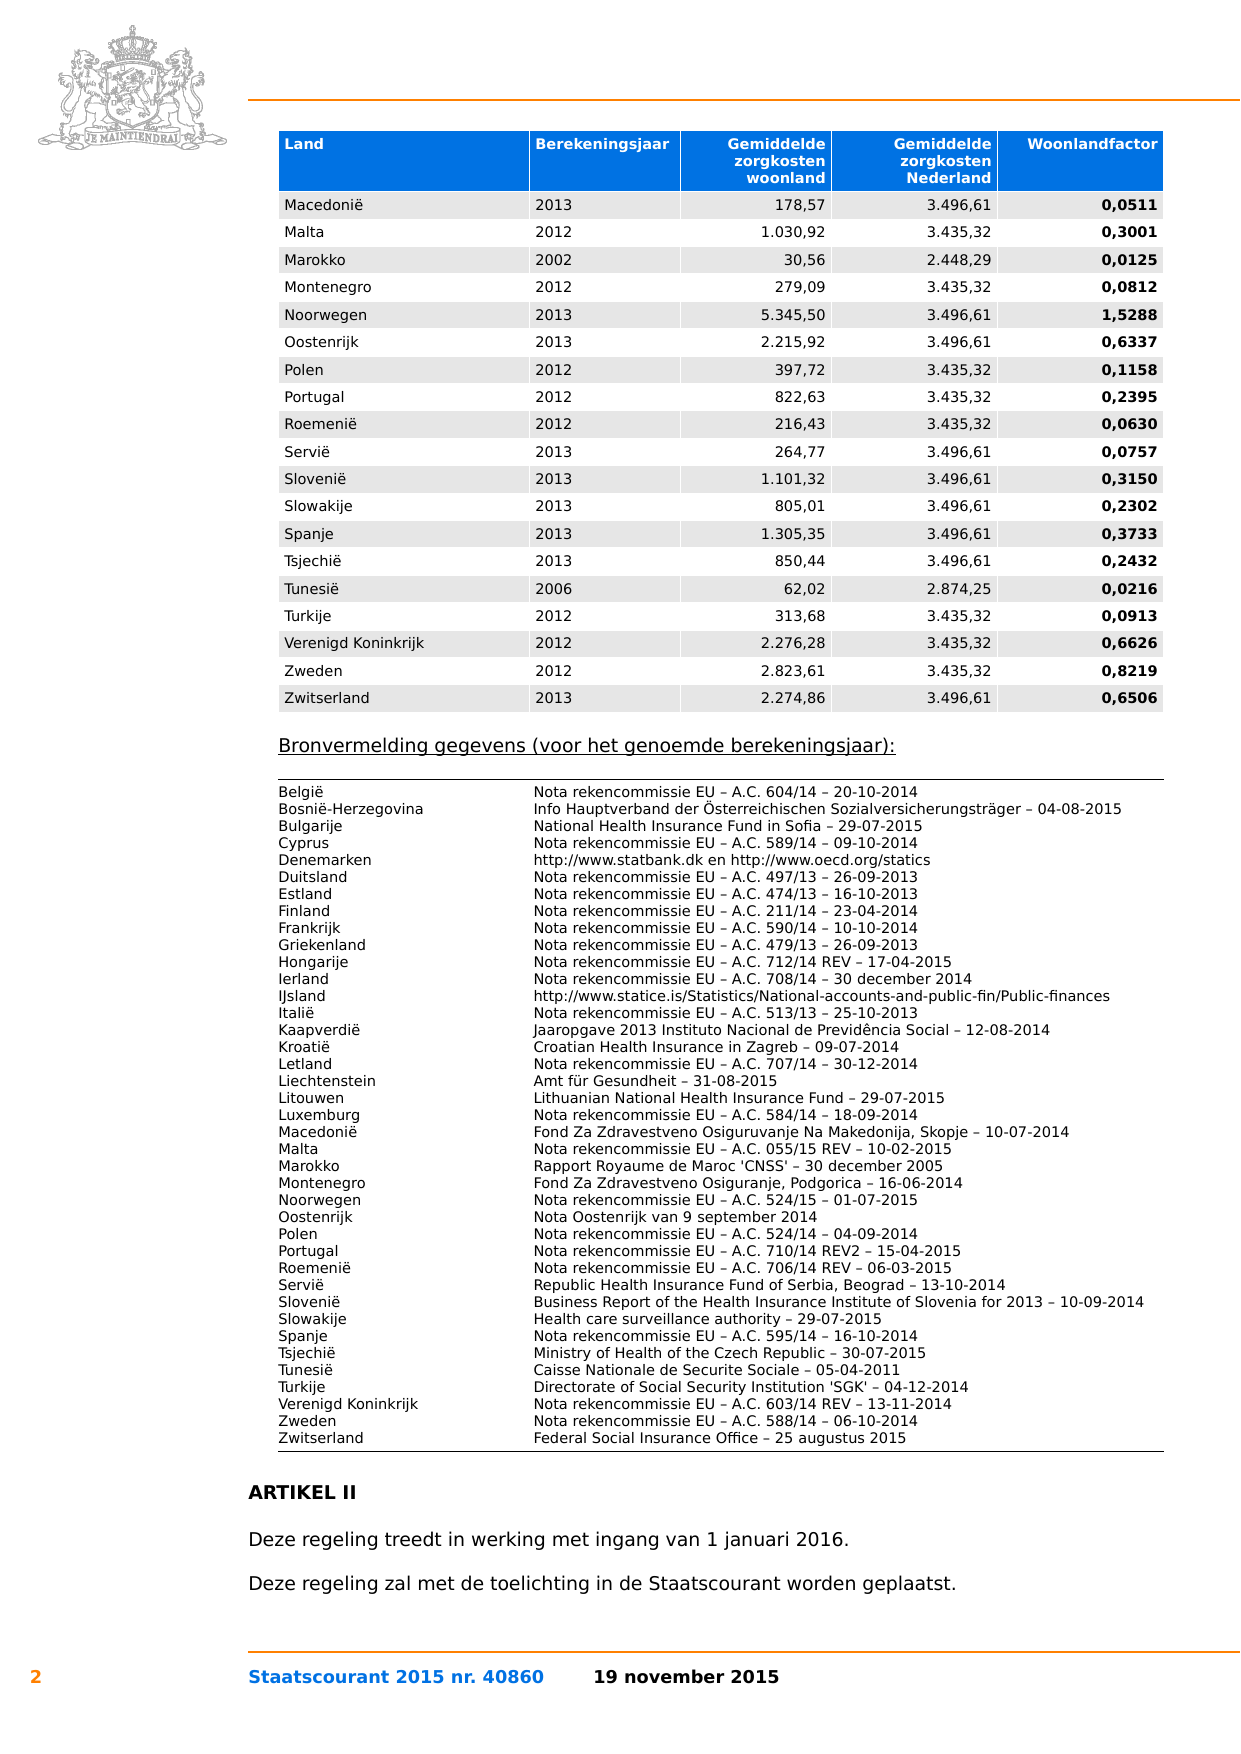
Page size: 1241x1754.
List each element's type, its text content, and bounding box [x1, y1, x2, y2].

table_cell Noorwegen [278, 1192, 527, 1209]
table_cell 2012 [530, 357, 680, 383]
table_cell Nota rekencommissie EU – A.C. 590/14 – 10-10-2014 [528, 920, 1163, 937]
table_cell Nota rekencommissie EU – A.C. 479/13 – 26-09-2013 [528, 937, 1163, 954]
table_cell Ierland [278, 971, 527, 988]
table_cell 279,09 [681, 275, 831, 301]
table_cell 3.496,61 [832, 685, 997, 712]
table_header Woonlandfactor [998, 131, 1163, 191]
table_header Gemiddelde zorgkosten Nederland [832, 131, 997, 191]
table_cell Roemenië [279, 411, 529, 438]
table_cell Slovenië [279, 466, 529, 493]
table_cell 3.496,61 [832, 521, 997, 547]
table_cell Verenigd Koninkrijk [279, 631, 529, 657]
table_cell 264,77 [681, 439, 831, 465]
table_cell Bosnië-Herzegovina [278, 801, 527, 818]
table_cell 0,1158 [998, 357, 1163, 383]
table_cell Slowakije [279, 494, 529, 520]
table_cell 3.435,32 [832, 220, 997, 246]
table_cell 2013 [530, 466, 680, 493]
table_cell Roemenië [278, 1260, 527, 1277]
table_cell Malta [278, 1141, 527, 1158]
table_cell Bulgarije [278, 818, 527, 835]
table_cell 0,6506 [998, 685, 1163, 712]
table_cell Nota rekencommissie EU – A.C. 595/14 – 16-10-2014 [528, 1328, 1163, 1344]
text Bronvermelding gegevens (voor het genoemde berekeningsjaar): [278, 735, 1163, 757]
table_cell Spanje [279, 521, 529, 547]
table_cell Business Report of the Health Insurance Institute of Slovenia for 2013 – 10-09-2014 [528, 1294, 1163, 1311]
table_cell 1.305,35 [681, 521, 831, 547]
table_cell 2013 [530, 302, 680, 328]
table_cell 0,2302 [998, 494, 1163, 520]
table_header Land [279, 131, 529, 191]
table_cell 313,68 [681, 603, 831, 629]
table_cell Estland [278, 886, 527, 903]
table_cell Slovenië [278, 1294, 527, 1311]
table_header Berekeningsjaar [530, 131, 680, 191]
table_cell Oostenrijk [279, 329, 529, 356]
table_cell 2.448,29 [832, 247, 997, 273]
table_cell Litouwen [278, 1090, 527, 1107]
table_header Nota rekencommissie EU – A.C. 604/14 – 20-10-2014 [528, 780, 1163, 801]
table_cell Italië [278, 1005, 527, 1022]
table_cell 3.435,32 [832, 658, 997, 684]
table_cell Caisse Nationale de Securite Sociale – 05-04-2011 [528, 1362, 1163, 1378]
table_cell 3.435,32 [832, 384, 997, 410]
table_cell 216,43 [681, 411, 831, 438]
table_cell Zwitserland [279, 685, 529, 712]
table_cell 1,5288 [998, 302, 1163, 328]
table_cell 2013 [530, 494, 680, 520]
table_cell Frankrijk [278, 920, 527, 937]
table_cell Nota rekencommissie EU – A.C. 211/14 – 23-04-2014 [528, 903, 1163, 920]
table_cell Cyprus [278, 835, 527, 852]
table_cell Nota rekencommissie EU – A.C. 055/15 REV – 10-02-2015 [528, 1141, 1163, 1158]
table_cell 2013 [530, 549, 680, 575]
table_cell 0,0511 [998, 192, 1163, 219]
table_cell 0,0913 [998, 603, 1163, 629]
table_cell 0,0757 [998, 439, 1163, 465]
table_cell Tunesië [279, 576, 529, 602]
table_cell Nota rekencommissie EU – A.C. 706/14 REV – 06-03-2015 [528, 1260, 1163, 1277]
table_cell Marokko [279, 247, 529, 273]
table_cell 0,0216 [998, 576, 1163, 602]
table_cell Kroatië [278, 1039, 527, 1056]
table_cell Nota rekencommissie EU – A.C. 513/13 – 25-10-2013 [528, 1005, 1163, 1022]
table_cell Jaaropgave 2013 Instituto Nacional de Previdência Social – 12-08-2014 [528, 1022, 1163, 1039]
table_cell 0,2395 [998, 384, 1163, 410]
table_cell 2013 [530, 439, 680, 465]
text Deze regeling treedt in werking met ingang van 1 januari 2016. [248, 1529, 1163, 1551]
table_cell 2013 [530, 192, 680, 219]
table_cell Marokko [278, 1158, 527, 1175]
table_cell 2012 [530, 384, 680, 410]
table_cell 2.276,28 [681, 631, 831, 657]
table_cell Directorate of Social Security Institution 'SGK' – 04-12-2014 [528, 1379, 1163, 1396]
table_cell 0,0630 [998, 411, 1163, 438]
table_cell National Health Insurance Fund in Sofia – 29-07-2015 [528, 818, 1163, 835]
table_cell Luxemburg [278, 1107, 527, 1124]
table_cell Nota rekencommissie EU – A.C. 710/14 REV2 – 15-04-2015 [528, 1243, 1163, 1260]
table_cell Fond Za Zdravestveno Osiguruvanje Na Makedonija, Skopje – 10-07-2014 [528, 1124, 1163, 1141]
table_cell Info Hauptverband der Österreichischen Sozialversicherungsträger – 04-08-2015 [528, 801, 1163, 818]
table_cell 3.435,32 [832, 603, 997, 629]
table_cell 3.496,61 [832, 329, 997, 356]
picture [38, 25, 227, 150]
table_cell 2.874,25 [832, 576, 997, 602]
table_cell Nota rekencommissie EU – A.C. 712/14 REV – 17-04-2015 [528, 954, 1163, 971]
table_cell Nota rekencommissie EU – A.C. 589/14 – 09-10-2014 [528, 835, 1163, 852]
table_cell Servië [278, 1277, 527, 1294]
table_cell Nota rekencommissie EU – A.C. 707/14 – 30-12-2014 [528, 1056, 1163, 1073]
table_cell 3.435,32 [832, 275, 997, 301]
table_cell http://www.statbank.dk en http://www.oecd.org/statics [528, 852, 1163, 869]
subtitle ARTIKEL II [248, 1482, 1163, 1504]
table_cell 62,02 [681, 576, 831, 602]
table_cell 2013 [530, 329, 680, 356]
table_cell Nota rekencommissie EU – A.C. 588/14 – 06-10-2014 [528, 1413, 1163, 1429]
table_cell Nota rekencommissie EU – A.C. 603/14 REV – 13-11-2014 [528, 1396, 1163, 1412]
table_cell IJsland [278, 988, 527, 1005]
table_cell Nota rekencommissie EU – A.C. 524/15 – 01-07-2015 [528, 1192, 1163, 1209]
table_cell Health care surveillance authority – 29-07-2015 [528, 1311, 1163, 1328]
table_cell Noorwegen [279, 302, 529, 328]
table_cell Kaapverdië [278, 1022, 527, 1039]
table_cell 0,8219 [998, 658, 1163, 684]
table_cell 2006 [530, 576, 680, 602]
table_cell Nota rekencommissie EU – A.C. 497/13 – 26-09-2013 [528, 869, 1163, 886]
table_cell 2012 [530, 631, 680, 657]
table_cell 850,44 [681, 549, 831, 575]
table_cell 30,56 [681, 247, 831, 273]
table_cell 2012 [530, 220, 680, 246]
table_cell 3.496,61 [832, 494, 997, 520]
table_cell Nota rekencommissie EU – A.C. 474/13 – 16-10-2013 [528, 886, 1163, 903]
table_cell Liechtenstein [278, 1073, 527, 1090]
table_cell Spanje [278, 1328, 527, 1344]
table_cell Hongarije [278, 954, 527, 971]
table_cell 2012 [530, 603, 680, 629]
table_cell Slowakije [278, 1311, 527, 1328]
table_cell Ministry of Health of the Czech Republic – 30-07-2015 [528, 1345, 1163, 1362]
table_cell 0,2432 [998, 549, 1163, 575]
table_cell Croatian Health Insurance in Zagreb – 09-07-2014 [528, 1039, 1163, 1056]
table_cell 0,0125 [998, 247, 1163, 273]
table_cell 3.435,32 [832, 411, 997, 438]
table_cell 822,63 [681, 384, 831, 410]
table_cell Oostenrijk [278, 1209, 527, 1226]
table_cell 3.435,32 [832, 357, 997, 383]
table_cell Denemarken [278, 852, 527, 869]
table_cell Servië [279, 439, 529, 465]
table_cell 3.496,61 [832, 302, 997, 328]
table_cell 3.496,61 [832, 192, 997, 219]
table_cell 2013 [530, 685, 680, 712]
table_cell Finland [278, 903, 527, 920]
table_cell Montenegro [279, 275, 529, 301]
table_cell Griekenland [278, 937, 527, 954]
table_cell 3.496,61 [832, 549, 997, 575]
table_cell http://www.statice.is/Statistics/National-accounts-and-public-fin/Public-finances [528, 988, 1163, 1005]
table_cell 1.101,32 [681, 466, 831, 493]
table_cell Nota rekencommissie EU – A.C. 708/14 – 30 december 2014 [528, 971, 1163, 988]
table_cell Zweden [279, 658, 529, 684]
table_cell Polen [279, 357, 529, 383]
table_cell Duitsland [278, 869, 527, 886]
table_header België [278, 780, 527, 801]
table_cell 2012 [530, 275, 680, 301]
table_cell 2.215,92 [681, 329, 831, 356]
table_cell 0,3733 [998, 521, 1163, 547]
table_cell Verenigd Koninkrijk [278, 1396, 527, 1412]
table_cell Macedonië [278, 1124, 527, 1141]
table_cell Rapport Royaume de Maroc 'CNSS' – 30 december 2005 [528, 1158, 1163, 1175]
table_cell 0,3001 [998, 220, 1163, 246]
table_cell Republic Health Insurance Fund of Serbia, Beograd – 13-10-2014 [528, 1277, 1163, 1294]
table_cell 2013 [530, 521, 680, 547]
table_cell Amt für Gesundheit – 31-08-2015 [528, 1073, 1163, 1090]
table_cell Turkije [278, 1379, 527, 1396]
table_cell Polen [278, 1226, 527, 1243]
table_cell 1.030,92 [681, 220, 831, 246]
table_cell 178,57 [681, 192, 831, 219]
table_cell Nota rekencommissie EU – A.C. 584/14 – 18-09-2014 [528, 1107, 1163, 1124]
table_cell Zwitserland [278, 1430, 527, 1451]
table_cell 2012 [530, 658, 680, 684]
table_cell Lithuanian National Health Insurance Fund – 29-07-2015 [528, 1090, 1163, 1107]
table_cell Montenegro [278, 1175, 527, 1192]
table_cell Nota rekencommissie EU – A.C. 524/14 – 04-09-2014 [528, 1226, 1163, 1243]
table_cell Portugal [278, 1243, 527, 1260]
table_cell Nota Oostenrijk van 9 september 2014 [528, 1209, 1163, 1226]
table_cell 0,6626 [998, 631, 1163, 657]
text Deze regeling zal met de toelichting in de Staatscourant worden geplaatst. [248, 1573, 1163, 1595]
table_cell 3.496,61 [832, 466, 997, 493]
table_cell Tsjechië [278, 1345, 527, 1362]
table_cell 2.823,61 [681, 658, 831, 684]
table_cell Fond Za Zdravestveno Osiguranje, Podgorica – 16-06-2014 [528, 1175, 1163, 1192]
table_cell 0,6337 [998, 329, 1163, 356]
table_cell 2012 [530, 411, 680, 438]
table_cell 397,72 [681, 357, 831, 383]
table_cell 2002 [530, 247, 680, 273]
table_header Gemiddelde zorgkosten woonland [681, 131, 831, 191]
table_cell Zweden [278, 1413, 527, 1429]
table_cell Tunesië [278, 1362, 527, 1378]
table_cell 0,3150 [998, 466, 1163, 493]
table_cell 2.274,86 [681, 685, 831, 712]
table_cell Portugal [279, 384, 529, 410]
table_cell 805,01 [681, 494, 831, 520]
table_cell Turkije [279, 603, 529, 629]
table_cell Malta [279, 220, 529, 246]
table_cell Macedonië [279, 192, 529, 219]
table_cell Federal Social Insurance Office – 25 augustus 2015 [528, 1430, 1163, 1451]
table_cell 0,0812 [998, 275, 1163, 301]
table_cell Letland [278, 1056, 527, 1073]
table_cell 5.345,50 [681, 302, 831, 328]
table_cell 3.435,32 [832, 631, 997, 657]
table_cell Tsjechië [279, 549, 529, 575]
table_cell 3.496,61 [832, 439, 997, 465]
